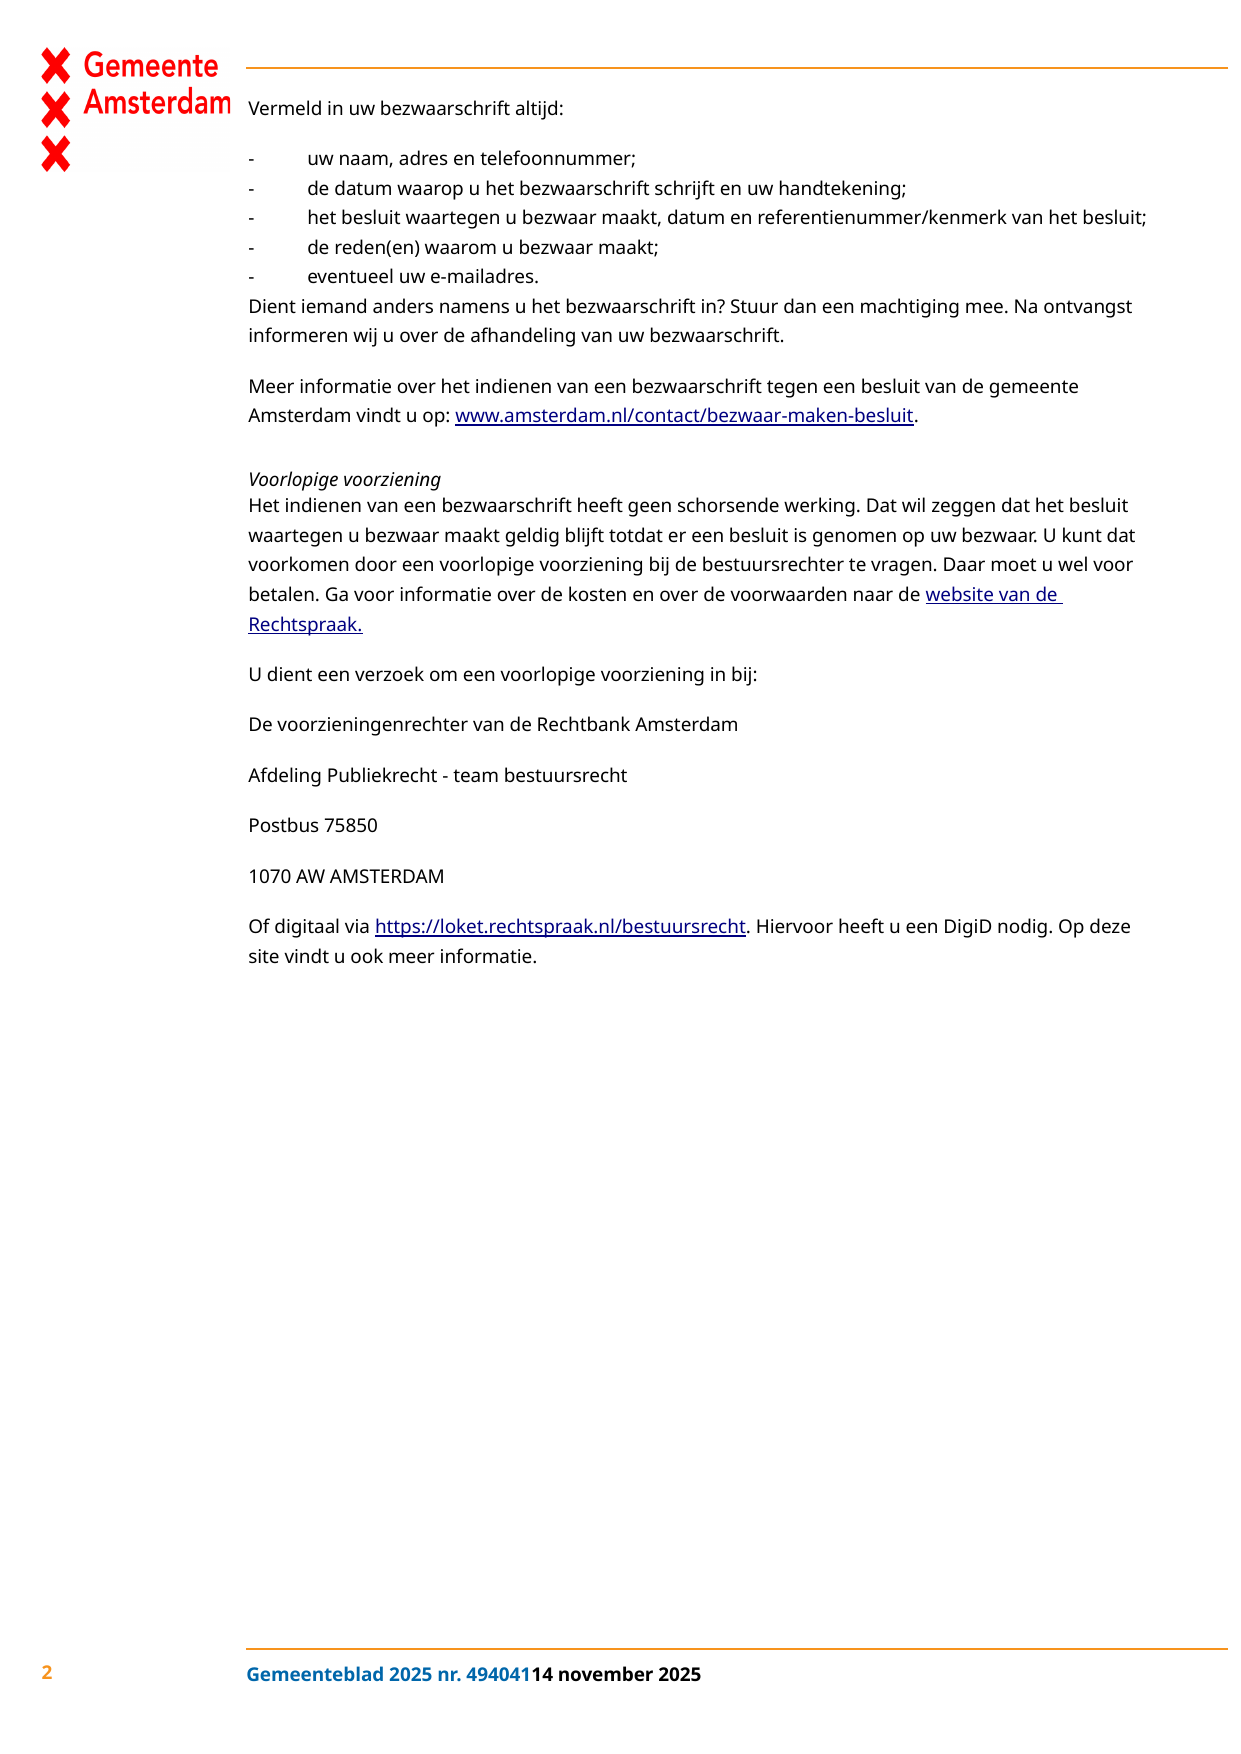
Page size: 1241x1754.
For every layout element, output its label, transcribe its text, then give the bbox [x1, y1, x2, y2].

text Afdeling Publiekrecht - team bestuursrecht [248, 762, 1152, 788]
text Vermeld in uw bezwaarschrift altijd: [248, 95, 1152, 121]
list de datum waarop u het bezwaarschrift schrijft en uw handtekening; [248, 175, 1152, 201]
text Het indienen van een bezwaarschrift heeft geen schorsende werking. Dat wil zeggen dat het besluit waartegen u bezwaar maakt geldig blijft totdat er een besluit is genomen op uw bezwaar. U kunt dat voorkomen door een voorlopige voorziening bij de bestuursrechter te vragen. Daar moet u wel voor betalen. Ga voor informatie over de kosten en over de voorwaarden naar de website van de Rechtspraak. [248, 492, 1152, 636]
list het besluit waartegen u bezwaar maakt, datum en referentienummer/kenmerk van het besluit; [248, 204, 1152, 230]
text Voorlopige voorziening [248, 467, 1152, 492]
picture [41, 47, 231, 172]
text De voorzieningenrechter van de Rechtbank Amsterdam [248, 712, 1152, 737]
list de reden(en) waarom u bezwaar maakt; [248, 234, 1152, 260]
list uw naam, adres en telefoonnummer; [248, 145, 1152, 171]
text U dient een verzoek om een voorlopige voorziening in bij: [248, 661, 1152, 687]
text 1070 AW AMSTERDAM [248, 863, 1152, 888]
text Dient iemand anders namens u het bezwaarschrift in? Stuur dan een machtiging mee. Na ontvangst informeren wij u over de afhandeling van uw bezwaarschrift. [248, 293, 1152, 348]
text Of digitaal via https://loket.rechtspraak.nl/bestuursrecht. Hiervoor heeft u een DigiD nodig. Op deze site vindt u ook meer informatie. [248, 913, 1152, 968]
text Meer informatie over het indienen van een bezwaarschrift tegen een besluit van de gemeente Amsterdam vindt u op: www.amsterdam.nl/contact/bezwaar-maken-besluit. [248, 373, 1152, 428]
list eventueel uw e-mailadres. [248, 263, 1152, 289]
text Postbus 75850 [248, 812, 1152, 838]
